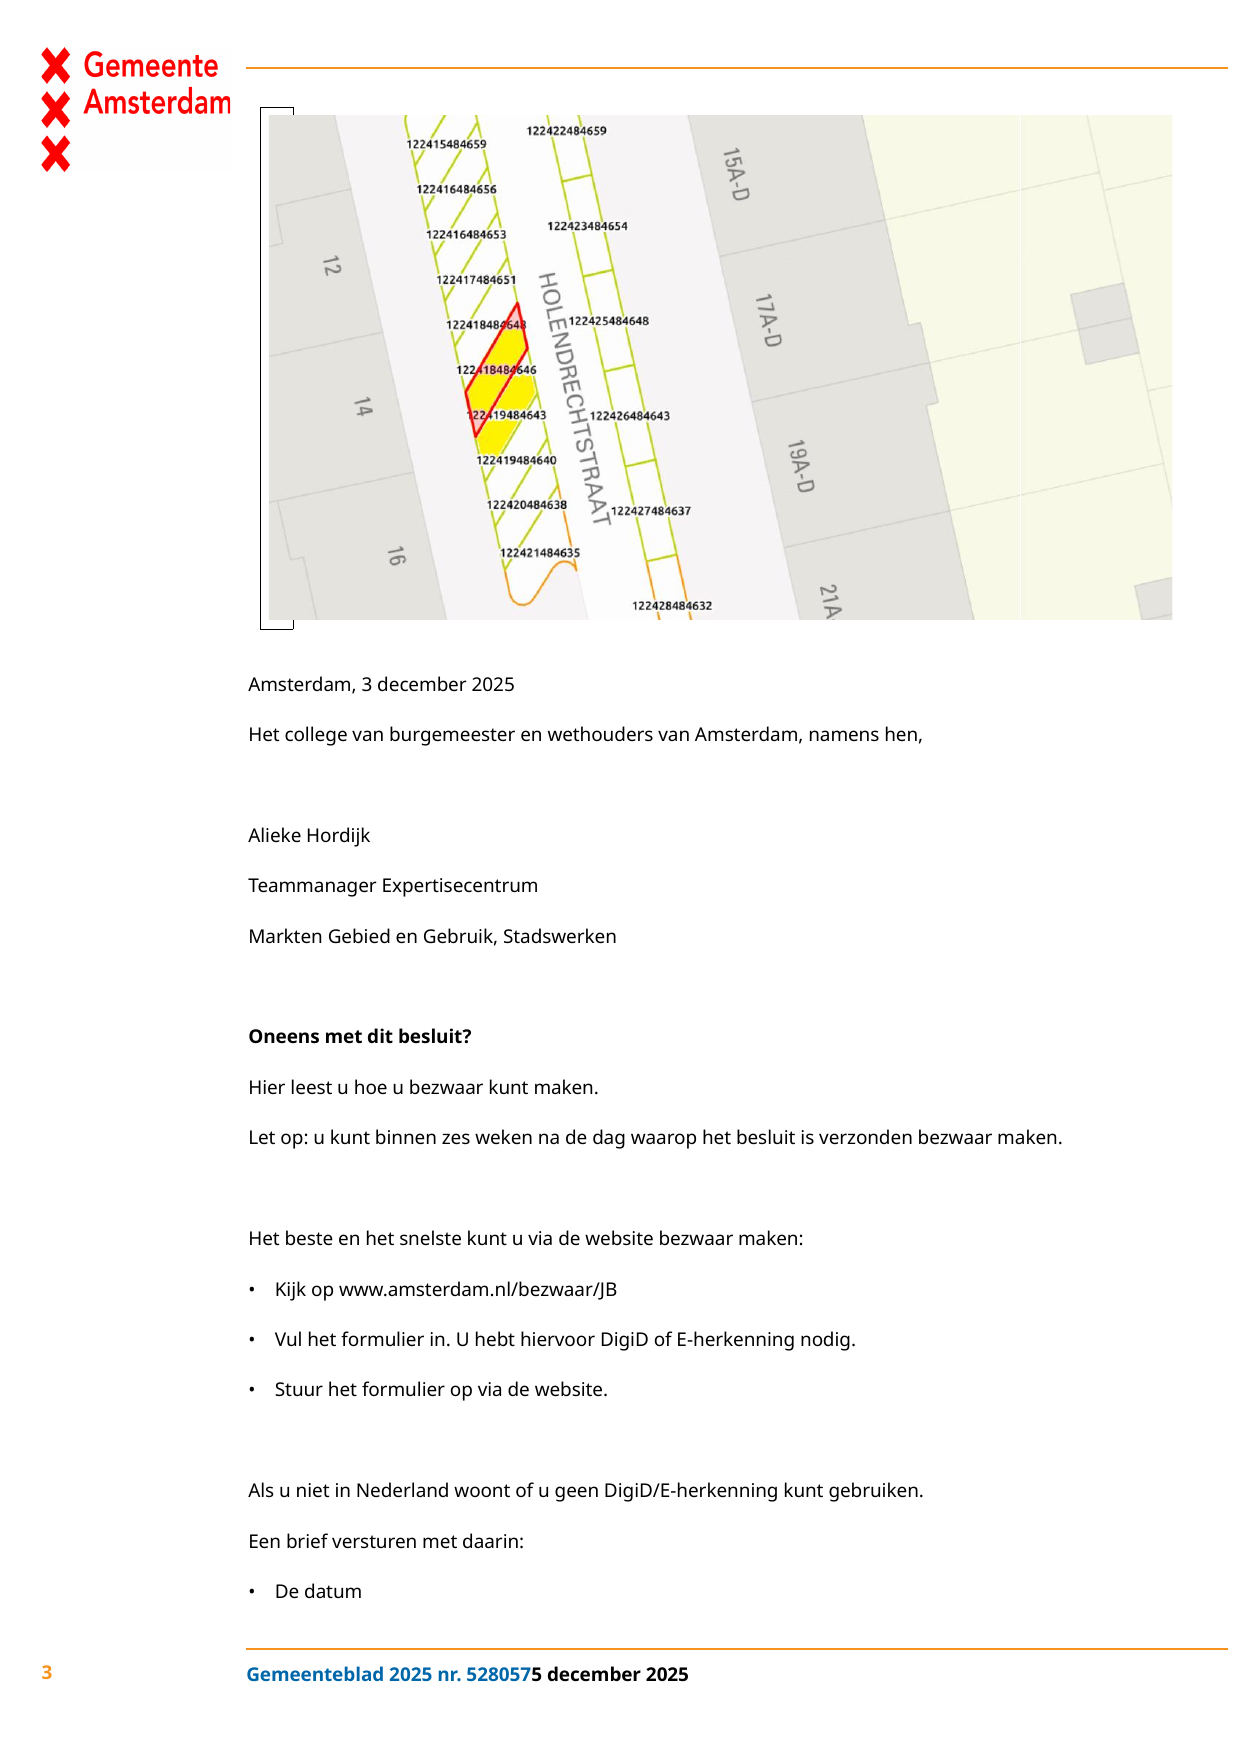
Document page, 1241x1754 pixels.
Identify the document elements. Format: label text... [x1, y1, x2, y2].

text Let op: u kunt binnen zes weken na de dag waarop het besluit is verzonden bezwaar maken. [248, 1124, 1152, 1150]
text Markten Gebied en Gebruik, Stadswerken [248, 923, 1152, 949]
text Hier leest u hoe u bezwaar kunt maken. [248, 1074, 1152, 1100]
text • Kijk op www.amsterdam.nl/bezwaar/JB [248, 1276, 1152, 1302]
text Amsterdam, 3 december 2025 [248, 671, 1152, 697]
text • De datum [248, 1578, 1152, 1604]
text Alieke Hordijk [248, 822, 1152, 848]
picture [41, 47, 231, 172]
text Het college van burgemeester en wethouders van Amsterdam, namens hen, [248, 721, 1152, 747]
text Teammanager Expertisecentrum [248, 872, 1152, 898]
text Een brief versturen met daarin: [248, 1528, 1152, 1554]
text • Stuur het formulier op via de website. [248, 1377, 1152, 1402]
text • Vul het formulier in. U hebt hiervoor DigiD of E-herkenning nodig. [248, 1326, 1152, 1352]
text Als u niet in Nederland woont of u geen DigiD/E-herkenning kunt gebruiken. [248, 1477, 1152, 1503]
text Oneens met dit besluit? [248, 1024, 1152, 1049]
picture [268, 115, 1173, 620]
text Het beste en het snelste kunt u via de website bezwaar maken: [248, 1225, 1152, 1251]
